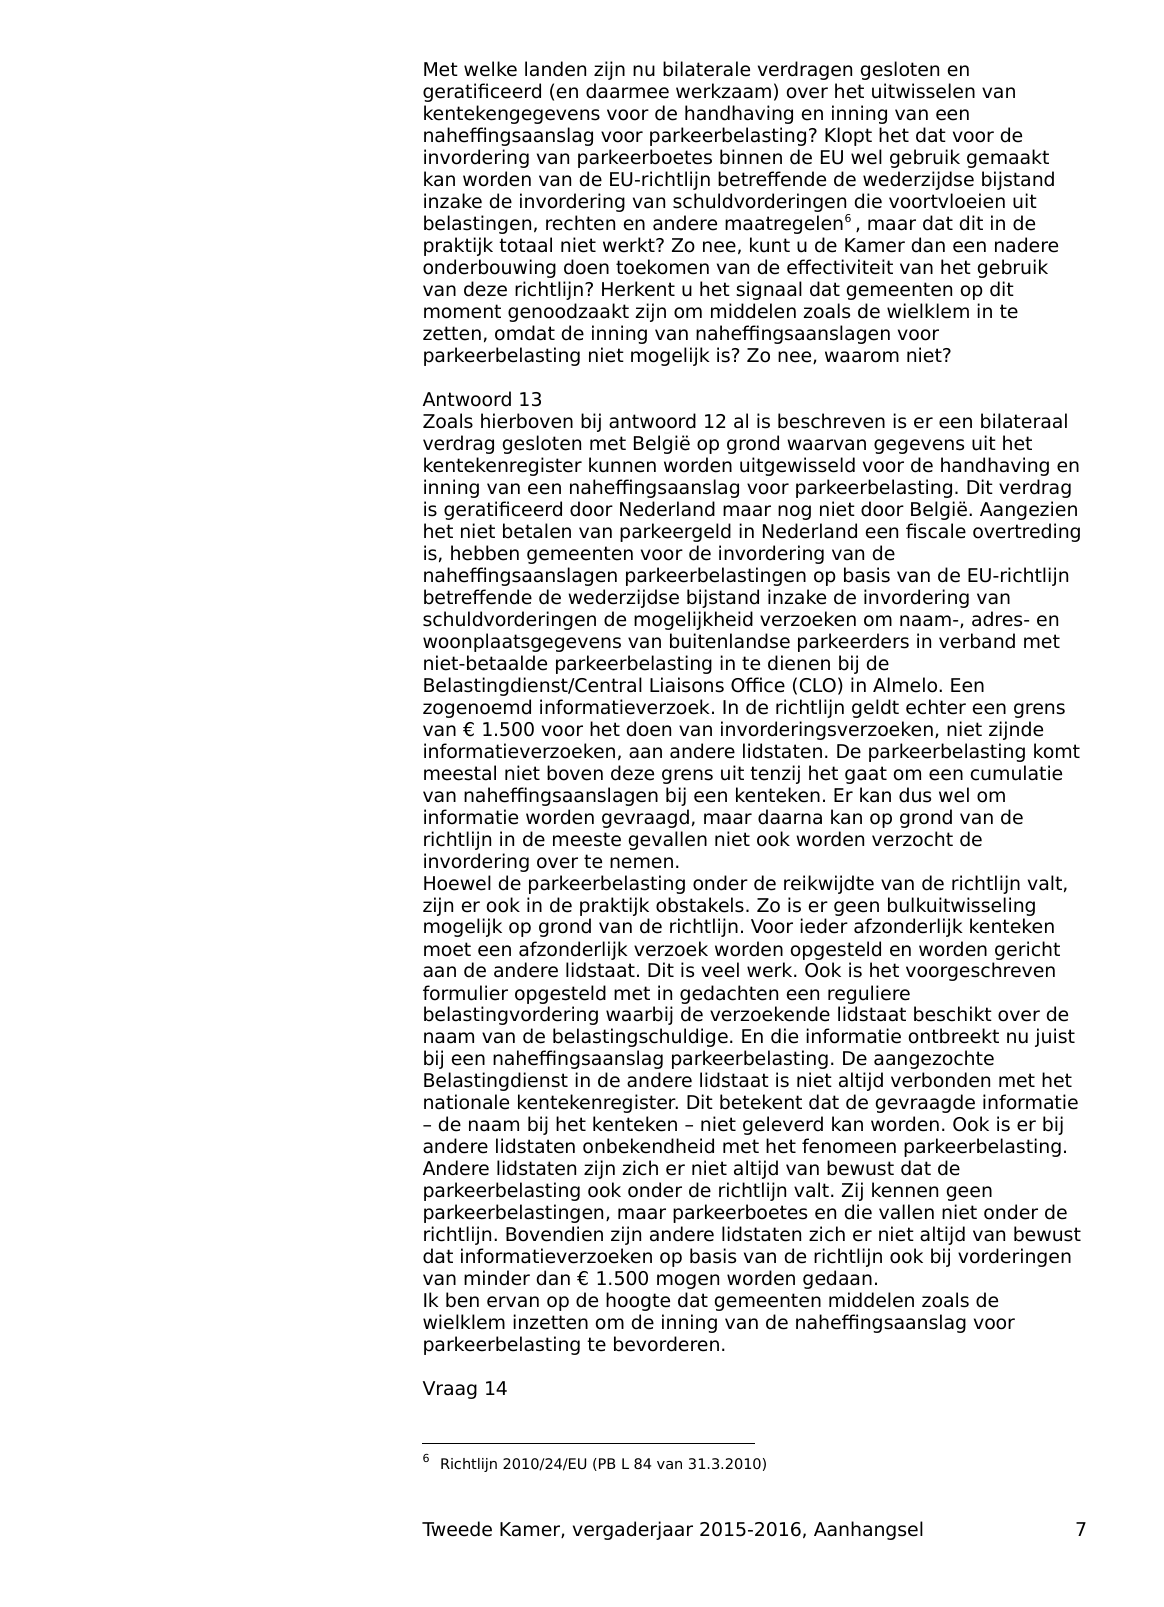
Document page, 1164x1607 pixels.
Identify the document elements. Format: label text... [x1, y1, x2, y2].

text Hoewel de parkeerbelasting onder de reikwijdte van de richtlijn valt, zijn er ook in de praktijk obstakels. Zo is er geen bulkuitwisseling mogelijk op grond van de richtlijn. Voor ieder afzonderlijk kenteken moet een afzonderlijk verzoek worden opgesteld en worden gericht aan de andere lidstaat. Dit is veel werk. Ook is het voorgeschreven formulier opgesteld met in gedachten een reguliere belastingvordering waarbij de verzoekende lidstaat beschikt over de naam van de belastingschuldige. En die informatie ontbreekt nu juist bij een naheffingsaanslag parkeerbelasting. De aangezochte Belastingdienst in de andere lidstaat is niet altijd verbonden met het nationale kentekenregister. Dit betekent dat de gevraagde informatie – de naam bij het kenteken – niet geleverd kan worden. Ook is er bij andere lidstaten onbekendheid met het fenomeen parkeerbelasting. Andere lidstaten zijn zich er niet altijd van bewust dat de parkeerbelasting ook onder de richtlijn valt. Zij kennen geen parkeerbelastingen, maar parkeerboetes en die vallen niet onder de richtlijn. Bovendien zijn andere lidstaten zich er niet altijd van bewust dat informatieverzoeken op basis van de richtlijn ook bij vorderingen van minder dan € 1.500 mogen worden gedaan. [422, 872, 1087, 1290]
text Antwoord 13 [422, 389, 1087, 411]
text Zoals hierboven bij antwoord 12 al is beschreven is er een bilateraal verdrag gesloten met België op grond waarvan gegevens uit het kentekenregister kunnen worden uitgewisseld voor de handhaving en inning van een naheffingsaanslag voor parkeerbelasting. Dit verdrag is geratificeerd door Nederland maar nog niet door België. Aangezien het niet betalen van parkeergeld in Nederland een fiscale overtreding is, hebben gemeenten voor de invordering van de naheffingsaanslagen parkeerbelastingen op basis van de EU-richtlijn betreffende de wederzijdse bijstand inzake de invordering van schuldvorderingen de mogelijkheid verzoeken om naam-, adres- en woonplaatsgegevens van buitenlandse parkeerders in verband met niet-betaalde parkeerbelasting in te dienen bij de Belastingdienst/Central Liaisons Office (CLO) in Almelo. Een zogenoemd informatieverzoek. In de richtlijn geldt echter een grens van € 1.500 voor het doen van invorderingsverzoeken, niet zijnde informatieverzoeken, aan andere lidstaten. De parkeerbelasting komt meestal niet boven deze grens uit tenzij het gaat om een cumulatie van naheffingsaanslagen bij een kenteken. Er kan dus wel om informatie worden gevraagd, maar daarna kan op grond van de richtlijn in de meeste gevallen niet ook worden verzocht de invordering over te nemen. [422, 411, 1087, 872]
text Ik ben ervan op de hoogte dat gemeenten middelen zoals de wielklem inzetten om de inning van de naheffingsaanslag voor parkeerbelasting te bevorderen. [422, 1290, 1087, 1356]
text Vraag 14 [422, 1378, 1087, 1400]
text Met welke landen zijn nu bilaterale verdragen gesloten en geratificeerd (en daarmee werkzaam) over het uitwisselen van kentekengegevens voor de handhaving en inning van een naheffingsaanslag voor parkeerbelasting? Klopt het dat voor de invordering van parkeerboetes binnen de EU wel gebruik gemaakt kan worden van de EU-richtlijn betreffende de wederzijdse bijstand inzake de invordering van schuldvorderingen die voortvloeien uit belastingen, rechten en andere maatregelen, maar dat dit in de praktijk totaal niet werkt? Zo nee, kunt u de Kamer dan een nadere onderbouwing doen toekomen van de effectiviteit van het gebruik van deze richtlijn? Herkent u het signaal dat gemeenten op dit moment genoodzaakt zijn om middelen zoals de wielklem in te zetten, omdat de inning van naheffingsaanslagen voor parkeerbelasting niet mogelijk is? Zo nee, waarom niet? [422, 59, 1087, 367]
text Richtlijn 2010/24/EU (PB L 84 van 31.3.2010) [422, 1452, 1087, 1474]
